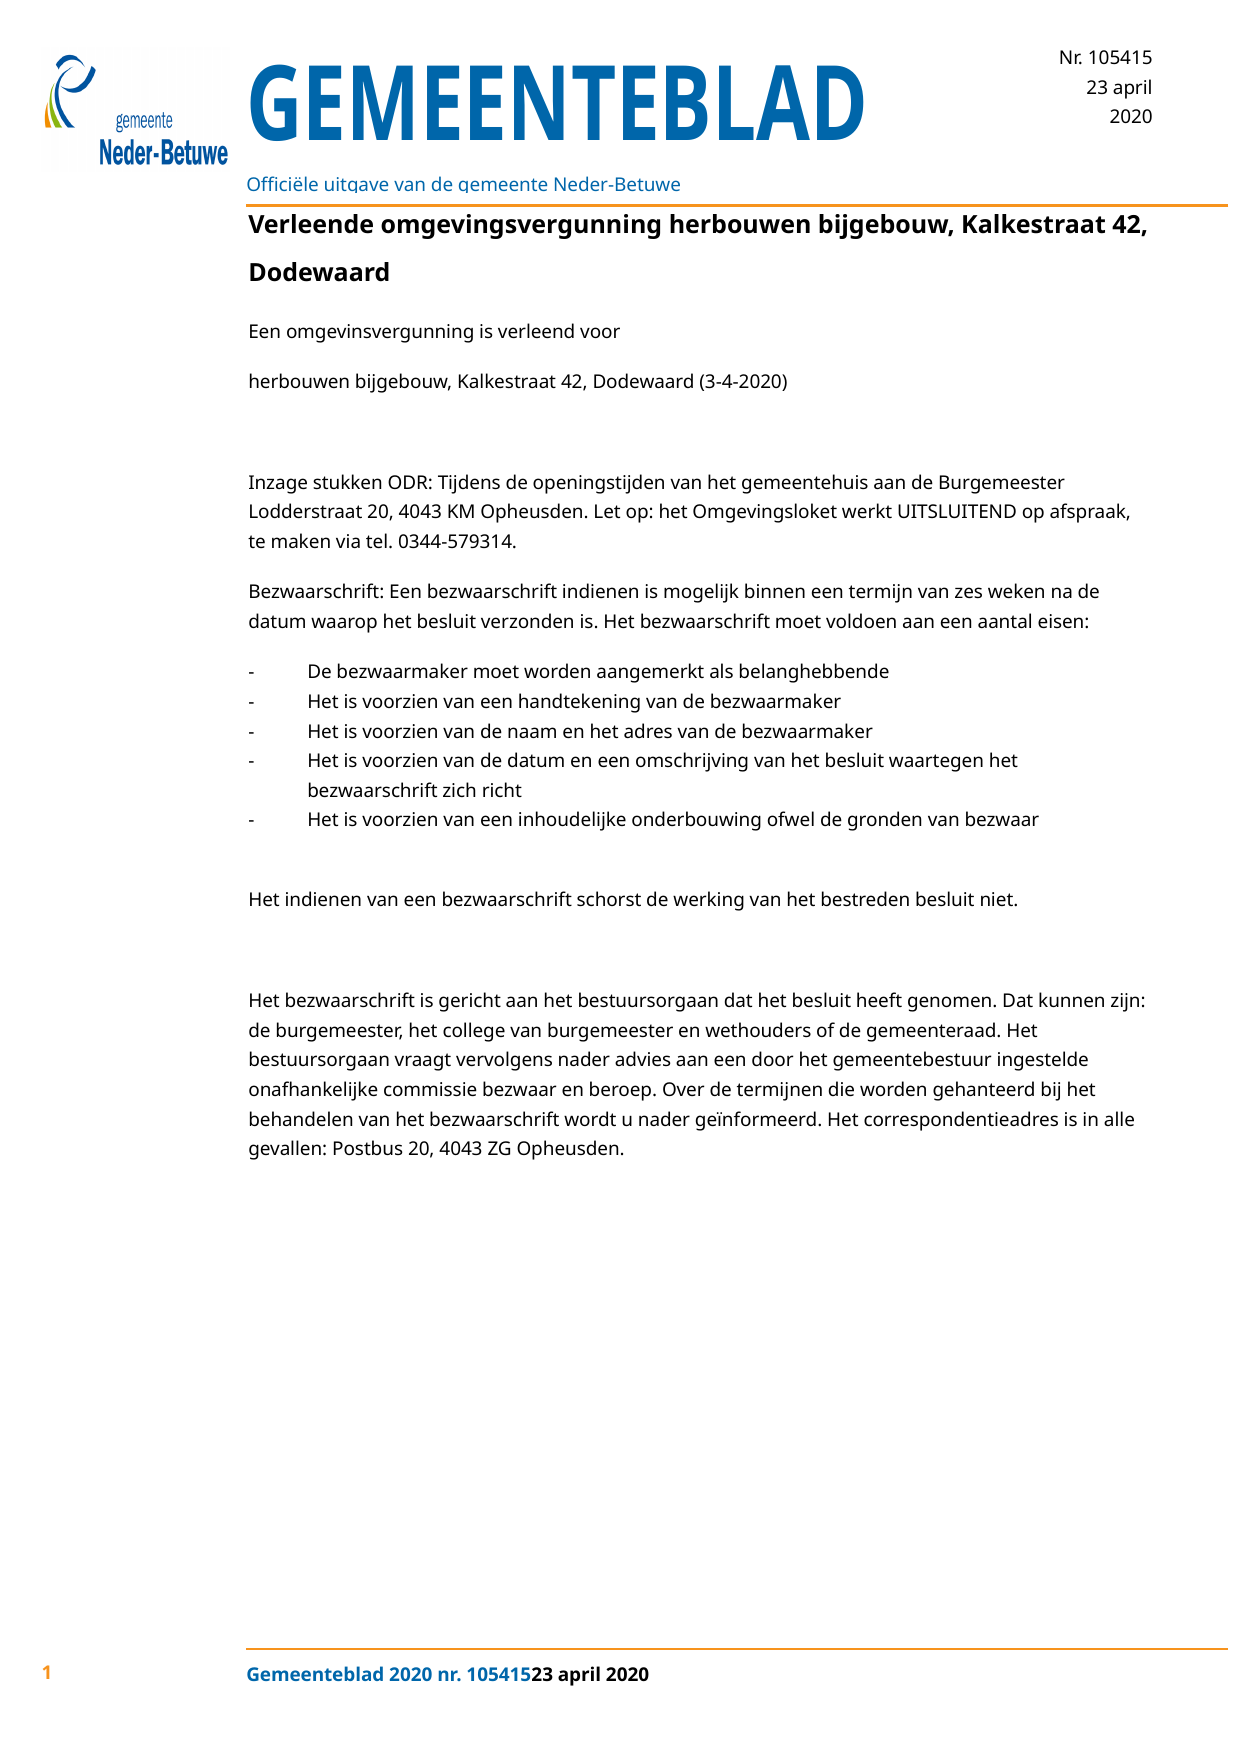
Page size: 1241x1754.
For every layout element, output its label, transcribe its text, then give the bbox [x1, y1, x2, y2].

text Het bezwaarschrift is gericht aan het bestuursorgaan dat het besluit heeft genomen. Dat kunnen zijn: de burgemeester, het college van burgemeester en wethouders of de gemeenteraad. Het bestuursorgaan vraagt vervolgens nader advies aan een door het gemeentebestuur ingestelde onafhankelijke commissie bezwaar en beroep. Over de termijnen die worden gehanteerd bij het behandelen van het bezwaarschrift wordt u nader geïnformeerd. Het correspondentieadres is in alle gevallen: Postbus 20, 4043 ZG Opheusden. [248, 987, 1152, 1161]
text Het indienen van een bezwaarschrift schorst de werking van het bestreden besluit niet. [248, 887, 1152, 912]
list De bezwaarmaker moet worden aangemerkt als belanghebbende [248, 659, 1152, 684]
text Een omgevinsvergunning is verleend voor [248, 318, 1152, 344]
text Bezwaarschrift: Een bezwaarschrift indienen is mogelijk binnen een termijn van zes weken na de datum waarop het besluit verzonden is. Het bezwaarschrift moet voldoen aan een aantal eisen: [248, 579, 1152, 634]
list Het is voorzien van een handtekening van de bezwaarmaker [248, 688, 1152, 714]
list Het is voorzien van een inhoudelijke onderbouwing ofwel de gronden van bezwaar [248, 807, 1152, 832]
text herbouwen bijgebouw, Kalkestraat 42, Dodewaard (3-4-2020) [248, 368, 1152, 394]
text Inzage stukken ODR: Tijdens de openingstijden van het gemeentehuis aan de Burgemeester Lodderstraat 20, 4043 KM Opheusden. Let op: het Omgevingsloket werkt UITSLUITEND op afspraak, te maken via tel. 0344-579314. [248, 469, 1152, 554]
list Het is voorzien van de datum en een omschrijving van het besluit waartegen het bezwaarschrift zich richt [248, 747, 1152, 803]
list Het is voorzien van de naam en het adres van de bezwaarmaker [248, 718, 1152, 744]
text Verleende omgevingsvergunning herbouwen bijgebouw, Kalkestraat 42, Dodewaard [248, 207, 1152, 288]
picture [41, 47, 231, 172]
